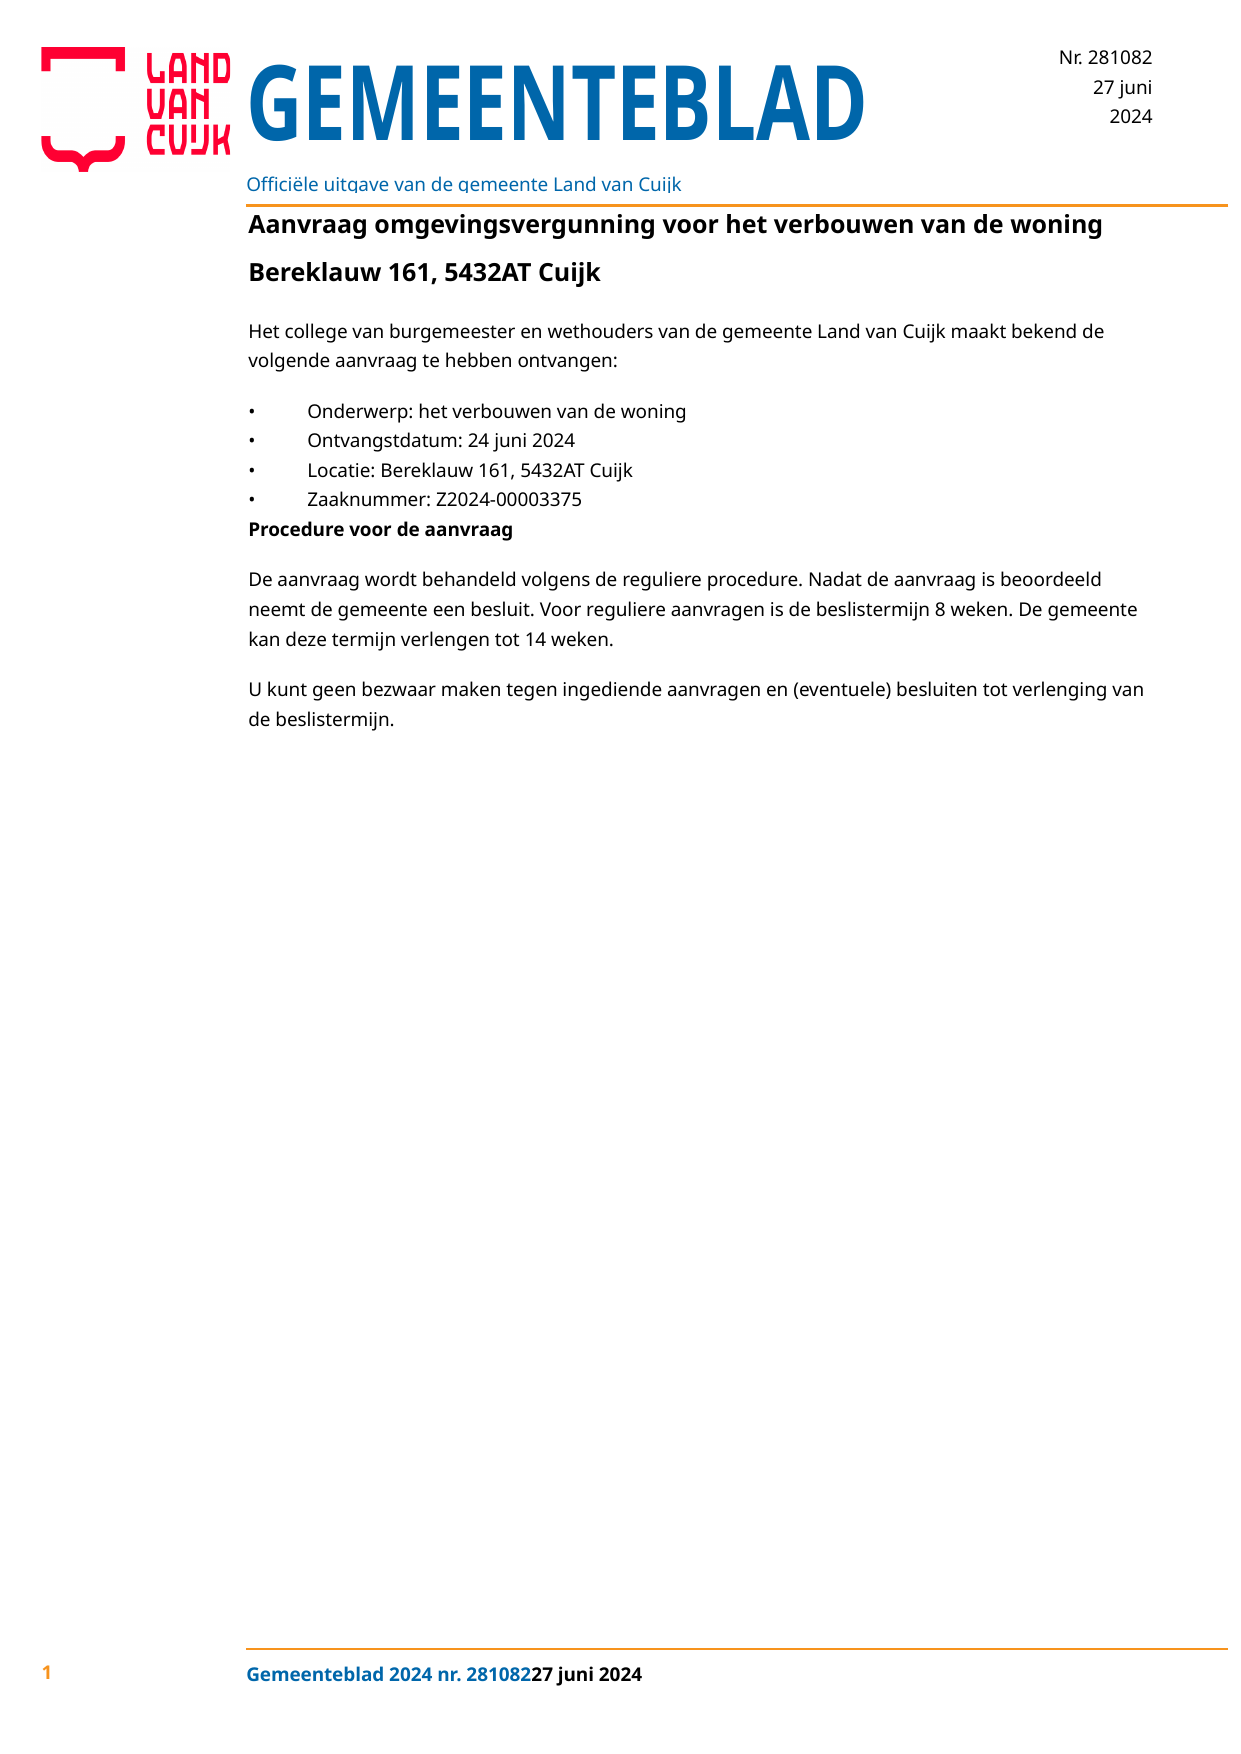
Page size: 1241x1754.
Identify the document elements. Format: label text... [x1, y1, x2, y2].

text U kunt geen bezwaar maken tegen ingediende aanvragen en (eventuele) besluiten tot verlenging van de beslistermijn. [248, 676, 1152, 732]
list Ontvangstdatum: 24 juni 2024 [248, 427, 1152, 453]
text De aanvraag wordt behandeld volgens de reguliere procedure. Nadat de aanvraag is beoordeeld neemt de gemeente een besluit. Voor reguliere aanvragen is de beslistermijn 8 weken. De gemeente kan deze termijn verlengen tot 14 weken. [248, 567, 1152, 652]
list Zaaknummer: Z2024-00003375 [248, 487, 1152, 512]
list Onderwerp: het verbouwen van de woning [248, 398, 1152, 424]
text Procedure voor de aanvraag [248, 516, 1152, 542]
text Aanvraag omgevingsvergunning voor het verbouwen van de woning Bereklauw 161, 5432AT Cuijk [248, 207, 1152, 288]
picture [41, 47, 231, 172]
text Het college van burgemeester en wethouders van de gemeente Land van Cuijk maakt bekend de volgende aanvraag te hebben ontvangen: [248, 318, 1152, 373]
list Locatie: Bereklauw 161, 5432AT Cuijk [248, 457, 1152, 483]
